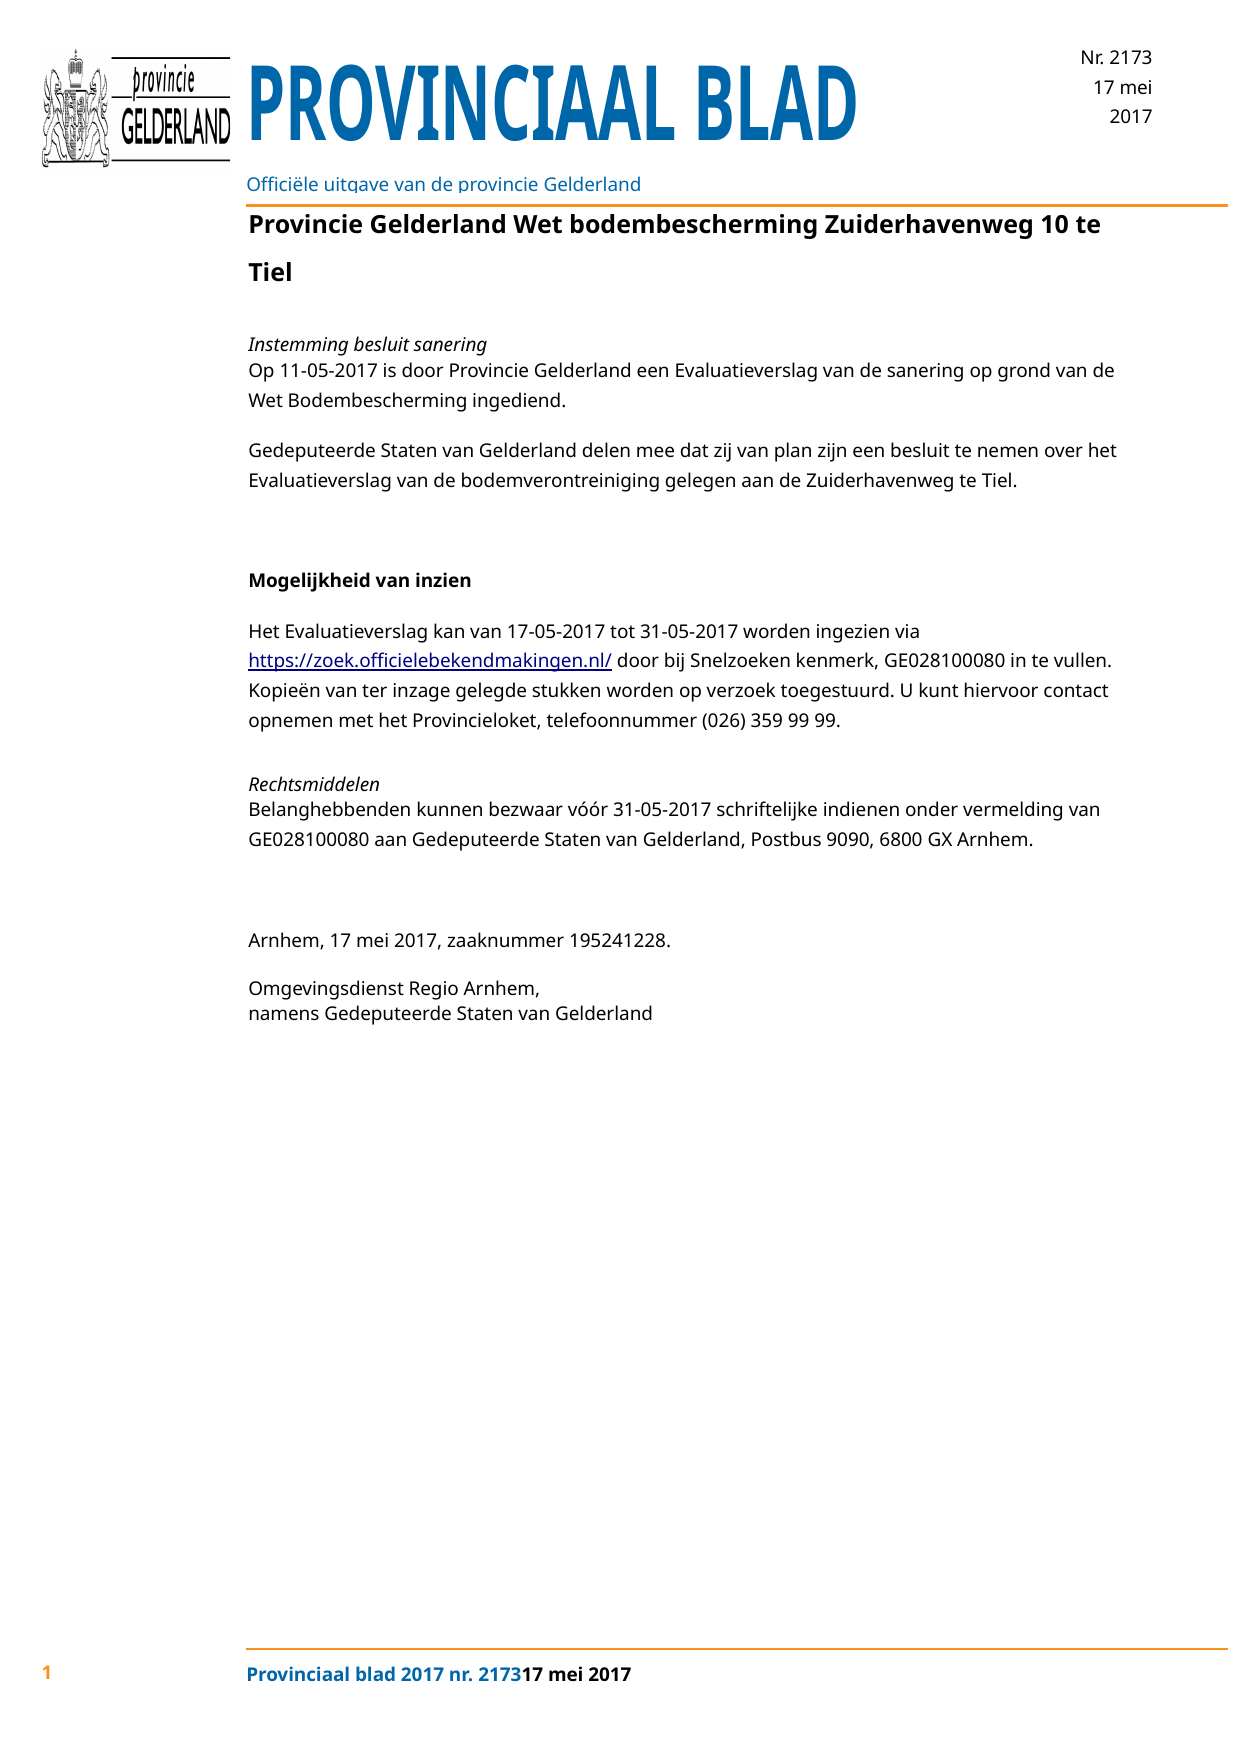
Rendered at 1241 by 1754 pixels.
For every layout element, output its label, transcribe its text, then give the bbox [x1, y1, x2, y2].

text Op 11-05-2017 is door Provincie Gelderland een Evaluatieverslag van de sanering op grond van de Wet Bodembescherming ingediend. [248, 357, 1152, 412]
text Omgevingsdienst Regio Arnhem, [248, 975, 1152, 1000]
text Belanghebbenden kunnen bezwaar vóór 31-05-2017 schriftelijke indienen onder vermelding van GE028100080 aan Gedeputeerde Staten van Gelderland, Postbus 9090, 6800 GX Arnhem. [248, 796, 1152, 852]
text Provincie Gelderland Wet bodembescherming Zuiderhavenweg 10 te Tiel [248, 207, 1152, 288]
picture [41, 47, 231, 172]
text Mogelijkheid van inzien [248, 568, 1152, 593]
text Instemming besluit sanering [248, 331, 1152, 357]
text Gedeputeerde Staten van Gelderland delen mee dat zij van plan zijn een besluit te nemen over het Evaluatieverslag van de bodemverontreiniging gelegen aan de Zuiderhavenweg te Tiel. [248, 437, 1152, 492]
text Het Evaluatieverslag kan van 17-05-2017 tot 31-05-2017 worden ingezien via https://zoek.officielebekendmakingen.nl/ door bij Snelzoeken kenmerk, GE028100080 in te vullen. Kopieën van ter inzage gelegde stukken worden op verzoek toegestuurd. U kunt hiervoor contact opnemen met het Provincieloket, telefoonnummer (026) 359 99 99. [248, 618, 1152, 732]
text Arnhem, 17 mei 2017, zaaknummer 195241228. [248, 927, 1152, 953]
text Rechtsmiddelen [248, 771, 1152, 796]
text namens Gedeputeerde Staten van Gelderland [248, 1000, 1152, 1026]
